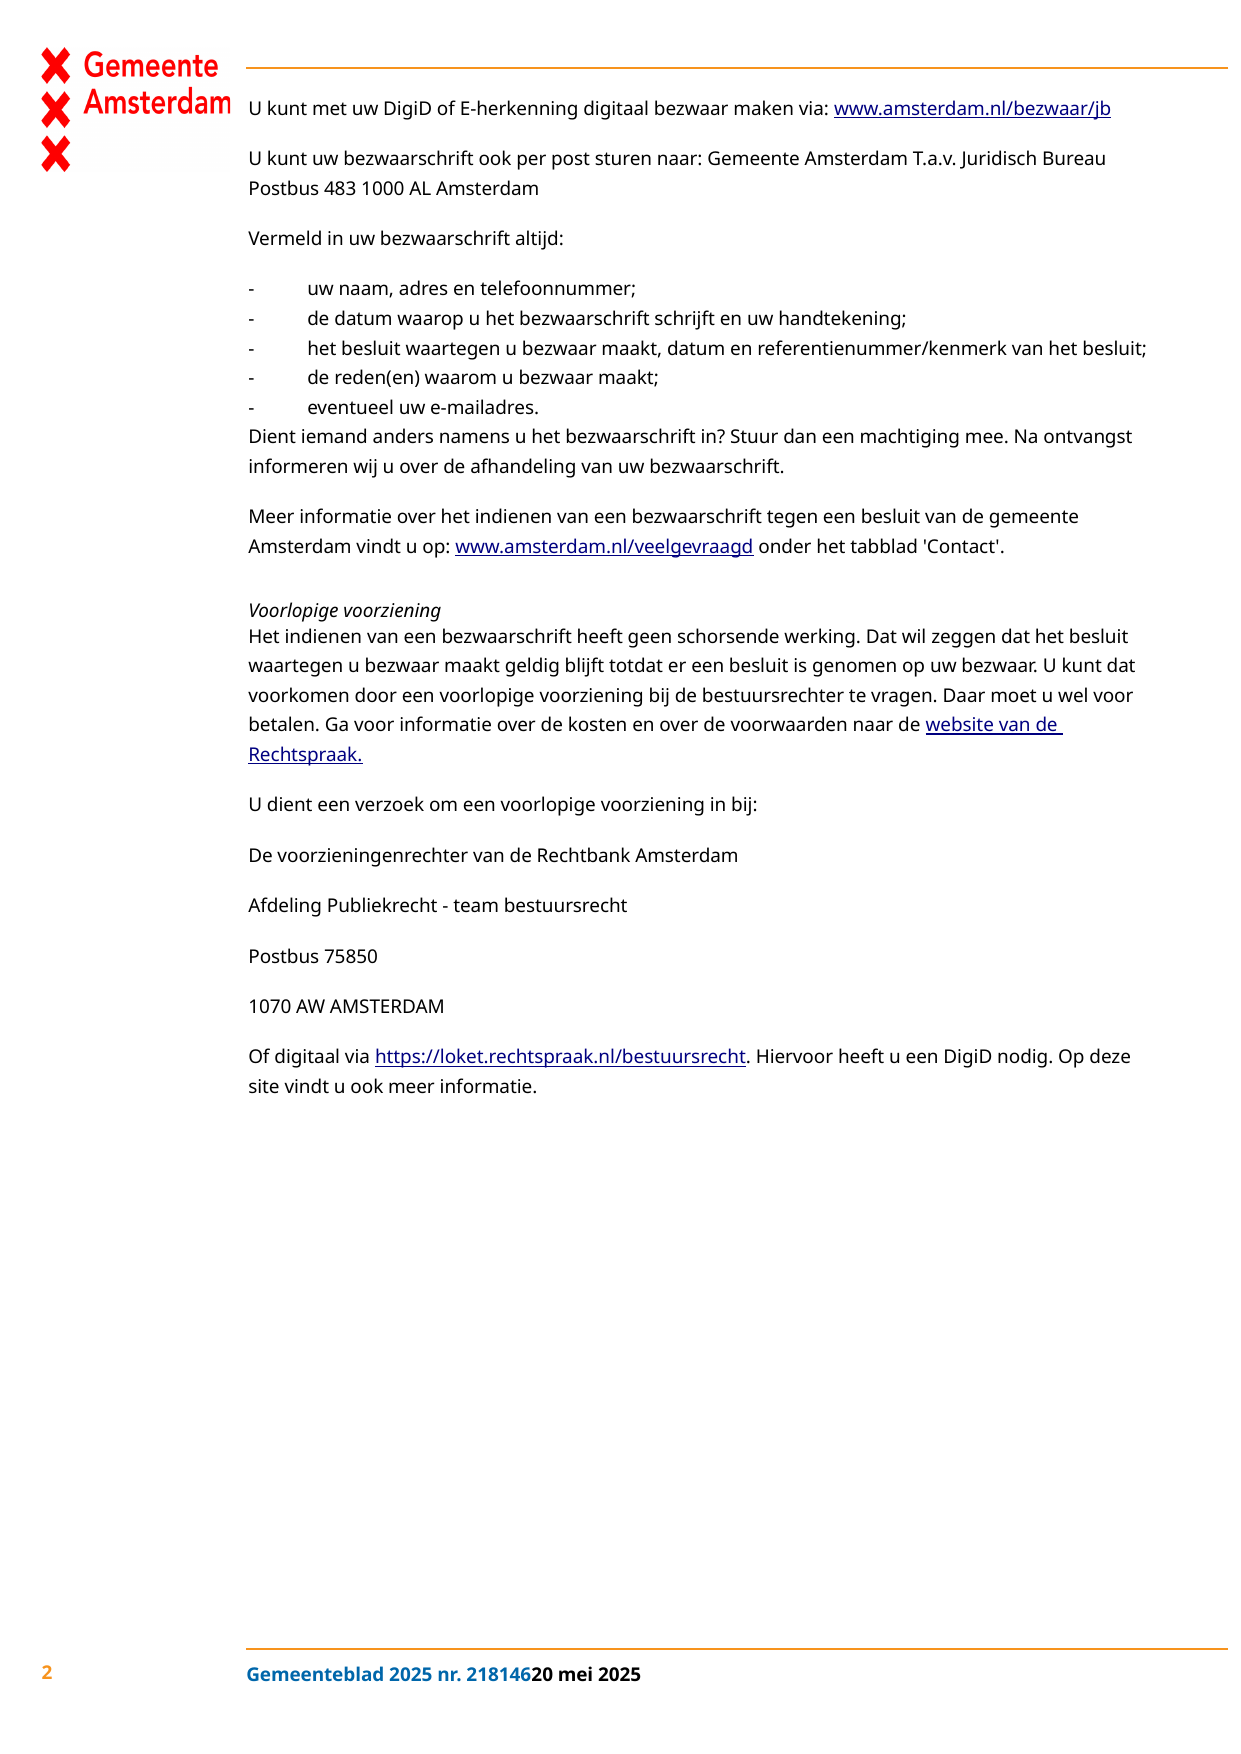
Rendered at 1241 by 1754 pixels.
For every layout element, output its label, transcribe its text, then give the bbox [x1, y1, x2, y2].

text Vermeld in uw bezwaarschrift altijd: [248, 225, 1152, 251]
text Meer informatie over het indienen van een bezwaarschrift tegen een besluit van de gemeente Amsterdam vindt u op: www.amsterdam.nl/veelgevraagd onder het tabblad 'Contact'. [248, 503, 1152, 559]
text U dient een verzoek om een voorlopige voorziening in bij: [248, 792, 1152, 817]
text Voorlopige voorziening [248, 597, 1152, 623]
list het besluit waartegen u bezwaar maakt, datum en referentienummer/kenmerk van het besluit; [248, 335, 1152, 361]
list de reden(en) waarom u bezwaar maakt; [248, 364, 1152, 390]
text Of digitaal via https://loket.rechtspraak.nl/bestuursrecht. Hiervoor heeft u een DigiD nodig. Op deze site vindt u ook meer informatie. [248, 1044, 1152, 1099]
text 1070 AW AMSTERDAM [248, 993, 1152, 1019]
text Afdeling Publiekrecht - team bestuursrecht [248, 892, 1152, 918]
picture [41, 47, 231, 172]
text De voorzieningenrechter van de Rechtbank Amsterdam [248, 842, 1152, 868]
list uw naam, adres en telefoonnummer; [248, 276, 1152, 301]
text U kunt uw bezwaarschrift ook per post sturen naar: Gemeente Amsterdam T.a.v. Juridisch Bureau Postbus 483 1000 AL Amsterdam [248, 145, 1152, 201]
text Dient iemand anders namens u het bezwaarschrift in? Stuur dan een machtiging mee. Na ontvangst informeren wij u over de afhandeling van uw bezwaarschrift. [248, 423, 1152, 479]
text U kunt met uw DigiD of E-herkenning digitaal bezwaar maken via: www.amsterdam.nl/bezwaar/jb [248, 95, 1152, 121]
list eventueel uw e-mailadres. [248, 394, 1152, 420]
list de datum waarop u het bezwaarschrift schrijft en uw handtekening; [248, 305, 1152, 331]
text Het indienen van een bezwaarschrift heeft geen schorsende werking. Dat wil zeggen dat het besluit waartegen u bezwaar maakt geldig blijft totdat er een besluit is genomen op uw bezwaar. U kunt dat voorkomen door een voorlopige voorziening bij de bestuursrechter te vragen. Daar moet u wel voor betalen. Ga voor informatie over de kosten en over de voorwaarden naar de website van de Rechtspraak. [248, 623, 1152, 767]
text Postbus 75850 [248, 943, 1152, 968]
